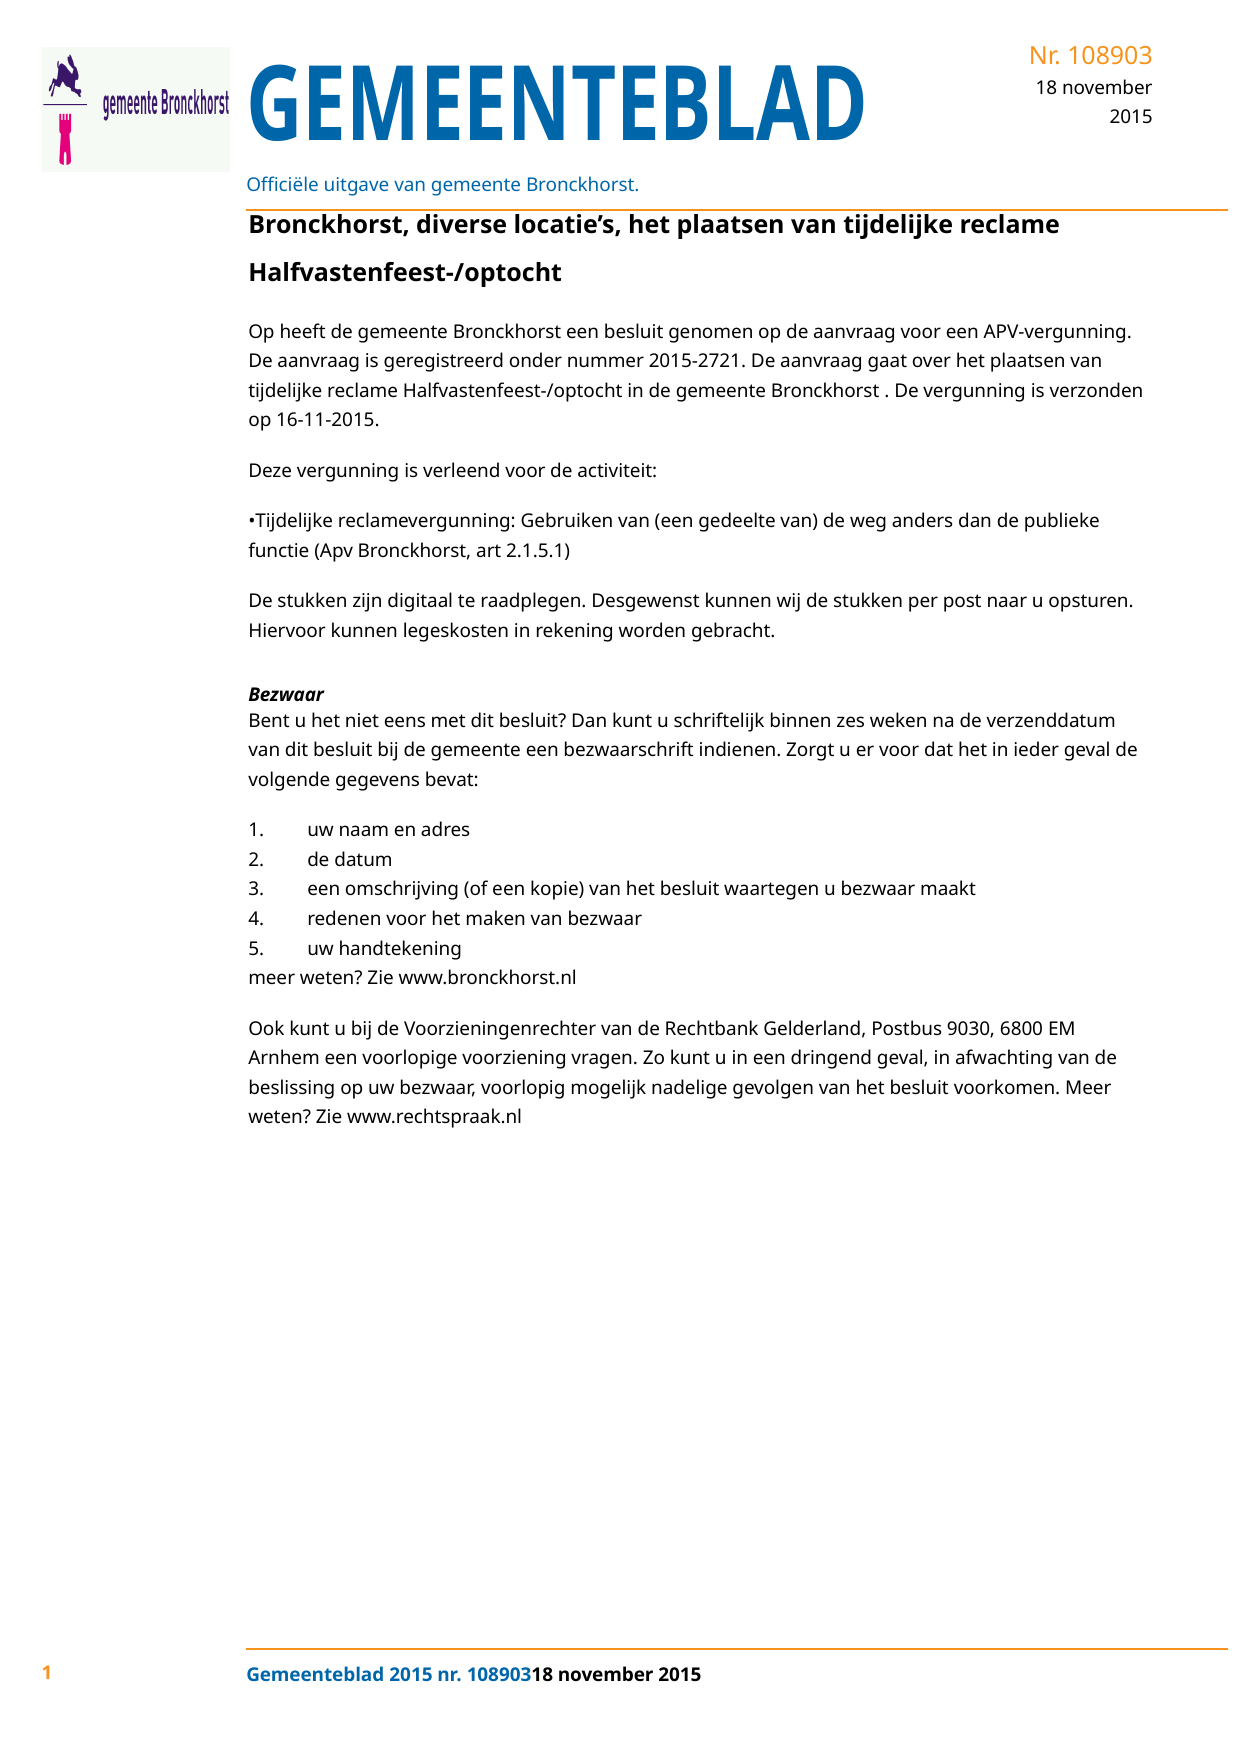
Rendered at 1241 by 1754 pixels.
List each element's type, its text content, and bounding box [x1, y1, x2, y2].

text Bezwaar [248, 681, 1152, 707]
text Bronckhorst, diverse locatie’s, het plaatsen van tijdelijke reclame Halfvastenfeest-/optocht [248, 211, 1152, 288]
text meer weten? Zie www.bronckhorst.nl [248, 964, 1152, 990]
picture [41, 47, 231, 172]
list een omschrijving (of een kopie) van het besluit waartegen u bezwaar maakt [248, 876, 1152, 901]
text Ook kunt u bij de Voorzieningenrechter van de Rechtbank Gelderland, Postbus 9030, 6800 EM Arnhem een voorlopige voorziening vragen. Zo kunt u in een dringend geval, in afwachting van de beslissing op uw bezwaar, voorlopig mogelijk nadelige gevolgen van het besluit voorkomen. Meer weten? Zie www.rechtspraak.nl [248, 1015, 1152, 1129]
list redenen voor het maken van bezwaar [248, 905, 1152, 931]
list de datum [248, 846, 1152, 872]
text De stukken zijn digitaal te raadplegen. Desgewenst kunnen wij de stukken per post naar u opsturen. Hiervoor kunnen legeskosten in rekening worden gebracht. [248, 587, 1152, 643]
text Op heeft de gemeente Bronckhorst een besluit genomen op de aanvraag voor een APV-vergunning. De aanvraag is geregistreerd onder nummer 2015-2721. De aanvraag gaat over het plaatsen van tijdelijke reclame Halfvastenfeest-/optocht in de gemeente Bronckhorst . De vergunning is verzonden op 16-11-2015. [248, 318, 1152, 432]
list uw handtekening [248, 935, 1152, 960]
list uw naam en adres [248, 816, 1152, 842]
text Bent u het niet eens met dit besluit? Dan kunt u schriftelijk binnen zes weken na de verzenddatum van dit besluit bij de gemeente een bezwaarschrift indienen. Zorgt u er voor dat het in ieder geval de volgende gegevens bevat: [248, 707, 1152, 792]
text Deze vergunning is verleend voor de activiteit: [248, 457, 1152, 483]
text •Tijdelijke reclamevergunning: Gebruiken van (een gedeelte van) de weg anders dan de publieke functie (Apv Bronckhorst, art 2.1.5.1) [248, 507, 1152, 563]
